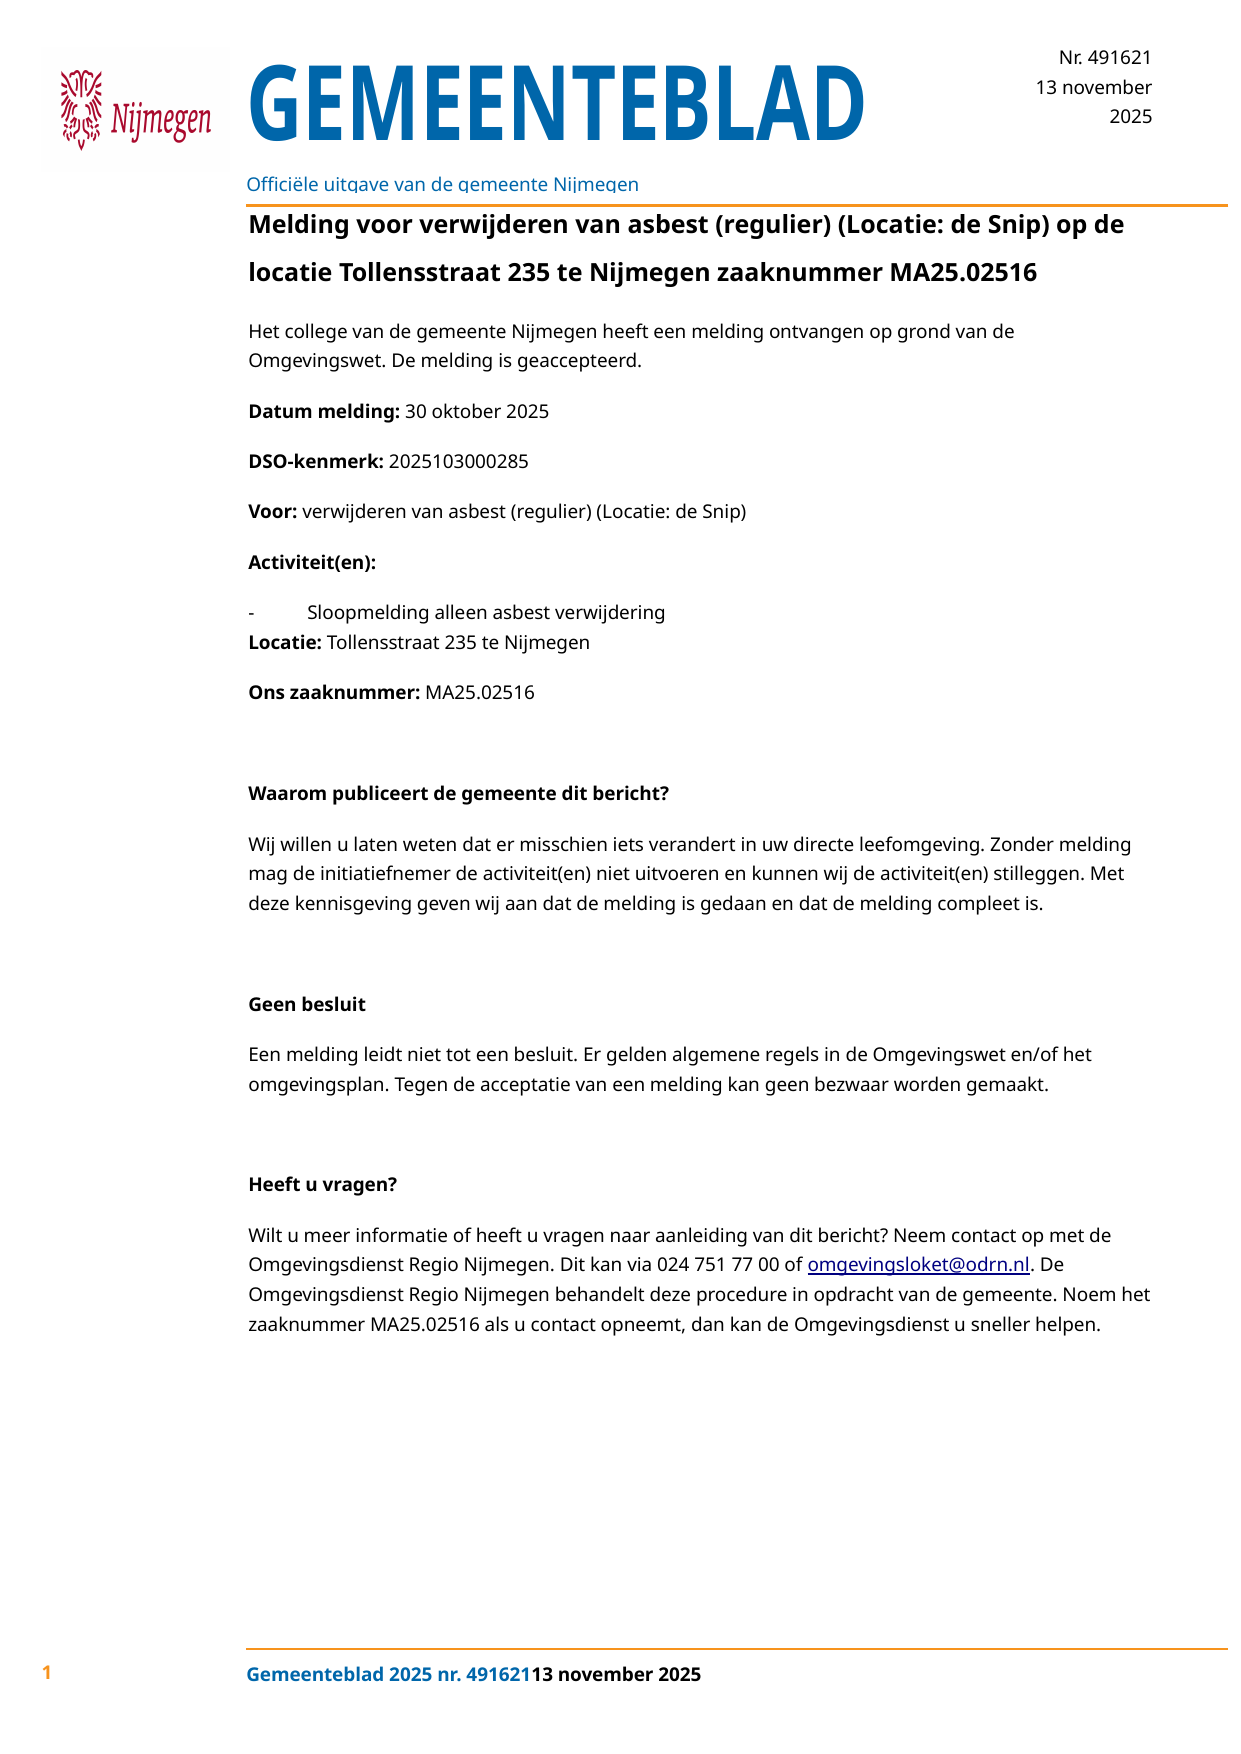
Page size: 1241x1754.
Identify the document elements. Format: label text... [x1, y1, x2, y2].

text Het college van de gemeente Nijmegen heeft een melding ontvangen op grond van de Omgevingswet. De melding is geaccepteerd. [248, 318, 1152, 373]
list Sloopmelding alleen asbest verwijdering [248, 599, 1152, 625]
text Activiteit(en): [248, 549, 1152, 575]
text Ons zaaknummer: MA25.02516 [248, 679, 1152, 705]
text Voor: verwijderen van asbest (regulier) (Locatie: de Snip) [248, 499, 1152, 524]
text Melding voor verwijderen van asbest (regulier) (Locatie: de Snip) op de locatie Tollensstraat 235 te Nijmegen zaaknummer MA25.02516 [248, 207, 1152, 288]
text DSO-kenmerk: 2025103000285 [248, 448, 1152, 474]
text Waarom publiceert de gemeente dit bericht? [248, 780, 1152, 806]
text Wij willen u laten weten dat er misschien iets verandert in uw directe leefomgeving. Zonder melding mag de initiatiefnemer de activiteit(en) niet uitvoeren en kunnen wij de activiteit(en) stilleggen. Met deze kennisgeving geven wij aan dat de melding is gedaan en dat de melding compleet is. [248, 831, 1152, 916]
text Locatie: Tollensstraat 235 te Nijmegen [248, 629, 1152, 655]
picture [41, 47, 231, 172]
text Geen besluit [248, 991, 1152, 1017]
text Datum melding: 30 oktober 2025 [248, 398, 1152, 424]
text Een melding leidt niet tot een besluit. Er gelden algemene regels in de Omgevingswet en/of het omgevingsplan. Tegen de acceptatie van een melding kan geen bezwaar worden gemaakt. [248, 1041, 1152, 1097]
text Wilt u meer informatie of heeft u vragen naar aanleiding van dit bericht? Neem contact op met de Omgevingsdienst Regio Nijmegen. Dit kan via 024 751 77 00 of omgevingsloket@odrn.nl. De Omgevingsdienst Regio Nijmegen behandelt deze procedure in opdracht van de gemeente. Noem het zaaknummer MA25.02516 als u contact opneemt, dan kan de Omgevingsdienst u sneller helpen. [248, 1222, 1152, 1337]
text Heeft u vragen? [248, 1172, 1152, 1197]
